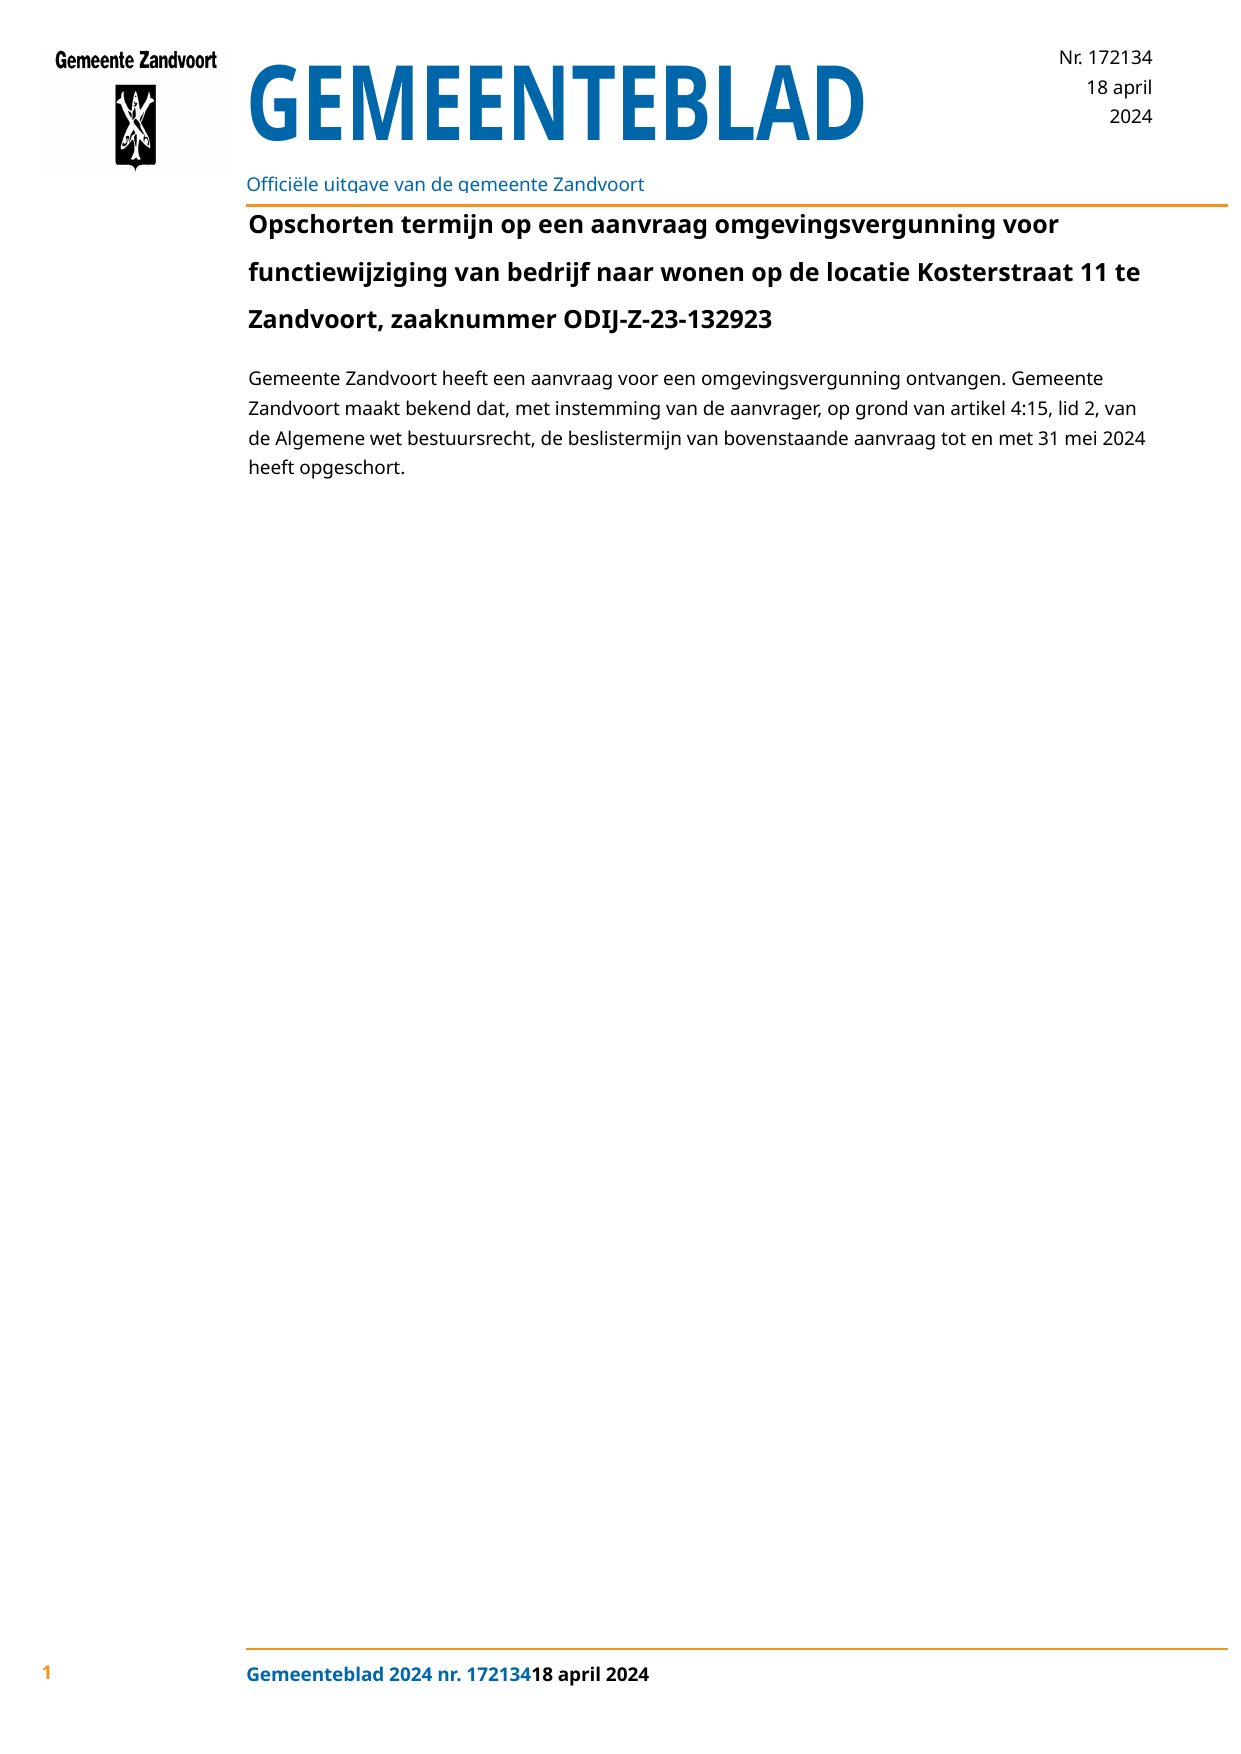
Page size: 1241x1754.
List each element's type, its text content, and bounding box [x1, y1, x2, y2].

text Opschorten termijn op een aanvraag omgevingsvergunning voor functiewijziging van bedrijf naar wonen op de locatie Kosterstraat 11 te Zandvoort, zaaknummer ODIJ-Z-23-132923 [248, 207, 1152, 336]
text Gemeente Zandvoort heeft een aanvraag voor een omgevingsvergunning ontvangen. Gemeente Zandvoort maakt bekend dat, met instemming van de aanvrager, op grond van artikel 4:15, lid 2, van de Algemene wet bestuursrecht, de beslistermijn van bovenstaande aanvraag tot en met 31 mei 2024 heeft opgeschort. [248, 366, 1152, 480]
picture [41, 47, 231, 172]
